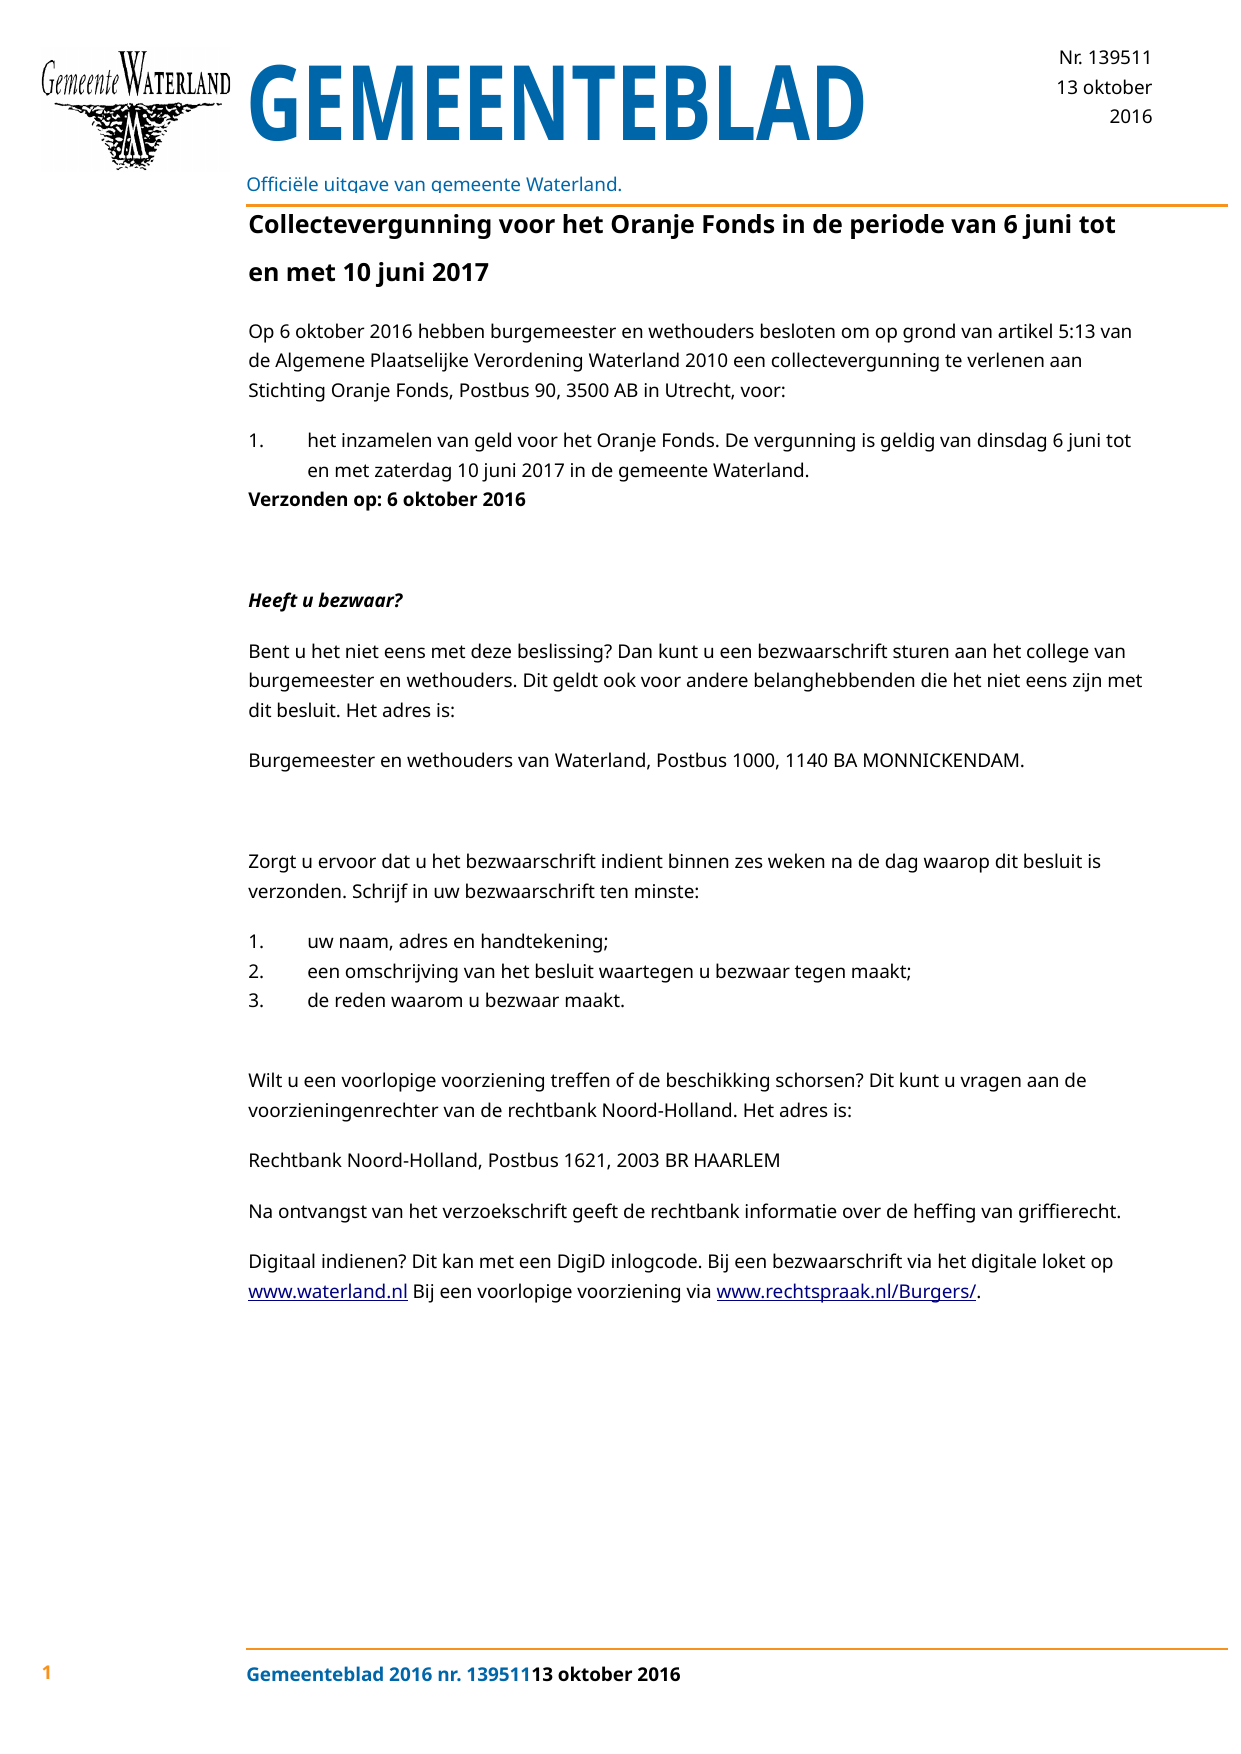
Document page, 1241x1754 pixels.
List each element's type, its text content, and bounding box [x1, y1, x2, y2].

text Bent u het niet eens met deze beslissing? Dan kunt u een bezwaarschrift sturen aan het college van burgemeester en wethouders. Dit geldt ook voor andere belanghebbenden die het niet eens zijn met dit besluit. Het adres is: [248, 638, 1152, 723]
text Rechtbank Noord-Holland, Postbus 1621, 2003 BR HAARLEM [248, 1147, 1152, 1173]
text Collectevergunning voor het Oranje Fonds in de periode van 6 juni tot en met 10 juni 2017 [248, 207, 1152, 288]
list een omschrijving van het besluit waartegen u bezwaar tegen maakt; [248, 958, 1152, 984]
text Verzonden op: 6 oktober 2016 [248, 487, 1152, 512]
text Op 6 oktober 2016 hebben burgemeester en wethouders besloten om op grond van artikel 5:13 van de Algemene Plaatselijke Verordening Waterland 2010 een collectevergunning te verlenen aan Stichting Oranje Fonds, Postbus 90, 3500 AB in Utrecht, voor: [248, 318, 1152, 403]
text Burgemeester en wethouders van Waterland, Postbus 1000, 1140 BA MONNICKENDAM. [248, 747, 1152, 773]
picture [41, 47, 231, 172]
text Wilt u een voorlopige voorziening treffen of de beschikking schorsen? Dit kunt u vragen aan de voorzieningenrechter van de rechtbank Noord-Holland. Het adres is: [248, 1067, 1152, 1123]
list de reden waarom u bezwaar maakt. [248, 987, 1152, 1013]
text Digitaal indienen? Dit kan met een DigiD inlogcode. Bij een bezwaarschrift via het digitale loket op www.waterland.nl Bij een voorlopige voorziening via www.rechtspraak.nl/Burgers/. [248, 1248, 1152, 1304]
text Na ontvangst van het verzoekschrift geeft de rechtbank informatie over de heffing van griffierecht. [248, 1198, 1152, 1224]
list uw naam, adres en handtekening; [248, 928, 1152, 954]
text Zorgt u ervoor dat u het bezwaarschrift indient binnen zes weken na de dag waarop dit besluit is verzonden. Schrijf in uw bezwaarschrift ten minste: [248, 848, 1152, 904]
text Heeft u bezwaar? [248, 587, 1152, 613]
list het inzamelen van geld voor het Oranje Fonds. De vergunning is geldig van dinsdag 6 juni tot en met zaterdag 10 juni 2017 in de gemeente Waterland. [248, 427, 1152, 483]
